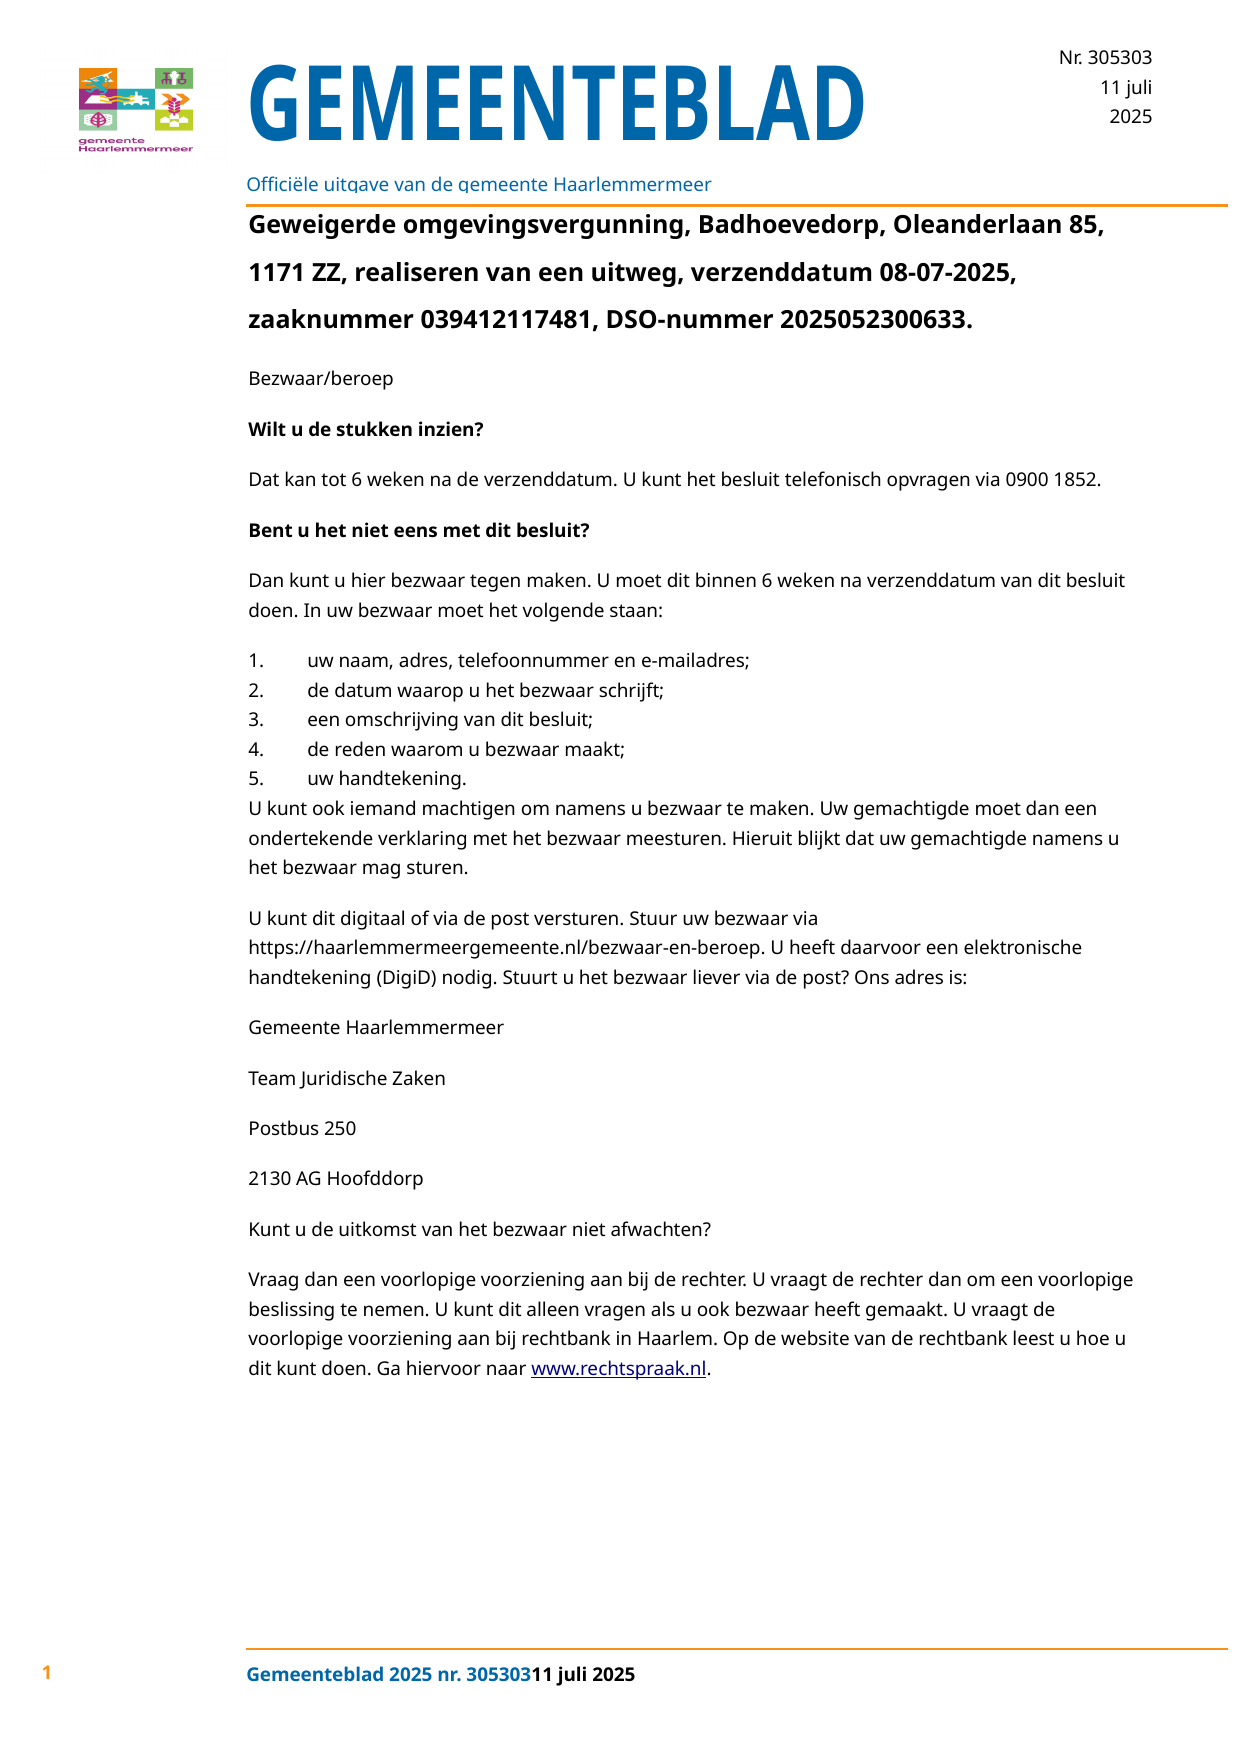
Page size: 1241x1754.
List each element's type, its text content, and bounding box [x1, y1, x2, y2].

text U kunt dit digitaal of via de post versturen. Stuur uw bezwaar via https://haarlemmermeergemeente.nl/bezwaar-en-beroep. U heeft daarvoor een elektronische handtekening (DigiD) nodig. Stuurt u het bezwaar liever via de post? Ons adres is: [248, 905, 1152, 989]
list de datum waarop u het bezwaar schrijft; [248, 677, 1152, 702]
picture [41, 47, 231, 172]
text Wilt u de stukken inzien? [248, 416, 1152, 442]
text Vraag dan een voorlopige voorziening aan bij de rechter. U vraagt de rechter dan om een voorlopige beslissing te nemen. U kunt dit alleen vragen als u ook bezwaar heeft gemaakt. U vraagt de voorlopige voorziening aan bij rechtbank in Haarlem. Op de website van de rechtbank leest u hoe u dit kunt doen. Ga hiervoor naar www.rechtspraak.nl. [248, 1266, 1152, 1381]
text U kunt ook iemand machtigen om namens u bezwaar te maken. Uw gemachtigde moet dan een ondertekende verklaring met het bezwaar meesturen. Hieruit blijkt dat uw gemachtigde namens u het bezwaar mag sturen. [248, 795, 1152, 880]
text Dat kan tot 6 weken na de verzenddatum. U kunt het besluit telefonisch opvragen via 0900 1852. [248, 466, 1152, 492]
text Team Juridische Zaken [248, 1065, 1152, 1090]
text Kunt u de uitkomst van het bezwaar niet afwachten? [248, 1216, 1152, 1242]
list uw handtekening. [248, 766, 1152, 791]
text Bent u het niet eens met dit besluit? [248, 517, 1152, 542]
text Postbus 250 [248, 1115, 1152, 1141]
list uw naam, adres, telefoonnummer en e-mailadres; [248, 647, 1152, 673]
text Bezwaar/beroep [248, 366, 1152, 391]
list de reden waarom u bezwaar maakt; [248, 736, 1152, 762]
list een omschrijving van dit besluit; [248, 706, 1152, 732]
text Geweigerde omgevingsvergunning, Badhoevedorp, Oleanderlaan 85, 1171 ZZ, realiseren van een uitweg, verzenddatum 08-07-2025, zaaknummer 039412117481, DSO-nummer 2025052300633. [248, 207, 1152, 336]
text Dan kunt u hier bezwaar tegen maken. U moet dit binnen 6 weken na verzenddatum van dit besluit doen. In uw bezwaar moet het volgende staan: [248, 567, 1152, 622]
text Gemeente Haarlemmermeer [248, 1014, 1152, 1040]
text 2130 AG Hoofddorp [248, 1166, 1152, 1191]
